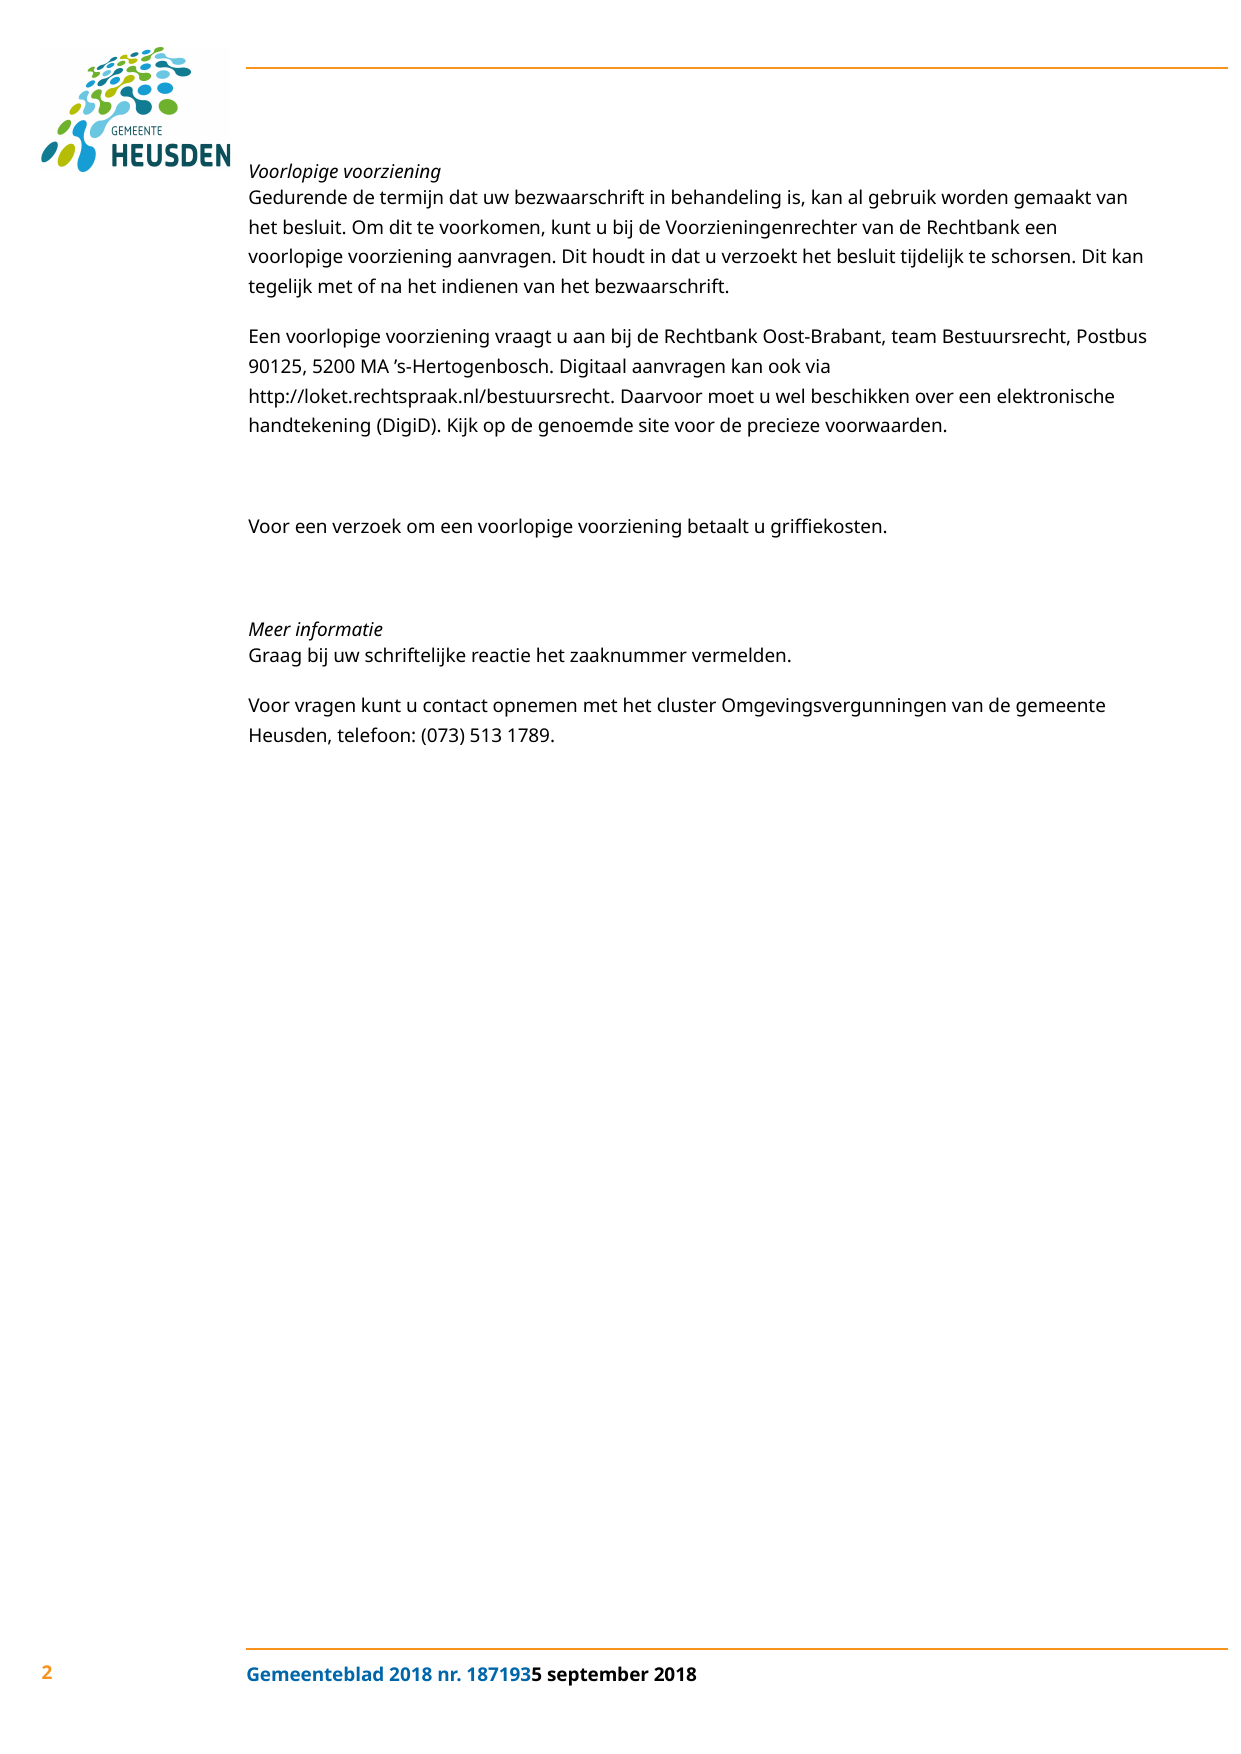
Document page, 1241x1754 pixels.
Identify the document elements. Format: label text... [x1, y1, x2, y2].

picture [41, 47, 231, 172]
text Een voorlopige voorziening vraagt u aan bij de Rechtbank Oost-Brabant, team Bestuursrecht, Postbus 90125, 5200 MA ’s-Hertogenbosch. Digitaal aanvragen kan ook via http://loket.rechtspraak.nl/bestuursrecht. Daarvoor moet u wel beschikken over een elektronische handtekening (DigiD). Kijk op de genoemde site voor de precieze voorwaarden. [248, 324, 1152, 438]
text Voor vragen kunt u contact opnemen met het cluster Omgevingsvergunningen van de gemeente Heusden, telefoon: (073) 513 1789. [248, 693, 1152, 748]
text Meer informatie [248, 616, 1152, 642]
text Gedurende de termijn dat uw bezwaarschrift in behandeling is, kan al gebruik worden gemaakt van het besluit. Om dit te voorkomen, kunt u bij de Voorzieningenrechter van de Rechtbank een voorlopige voorziening aanvragen. Dit houdt in dat u verzoekt het besluit tijdelijk te schorsen. Dit kan tegelijk met of na het indienen van het bezwaarschrift. [248, 184, 1152, 299]
text Graag bij uw schriftelijke reactie het zaaknummer vermelden. [248, 642, 1152, 668]
text Voorlopige voorziening [248, 159, 1152, 184]
text Voor een verzoek om een voorlopige voorziening betaalt u griffiekosten. [248, 513, 1152, 539]
